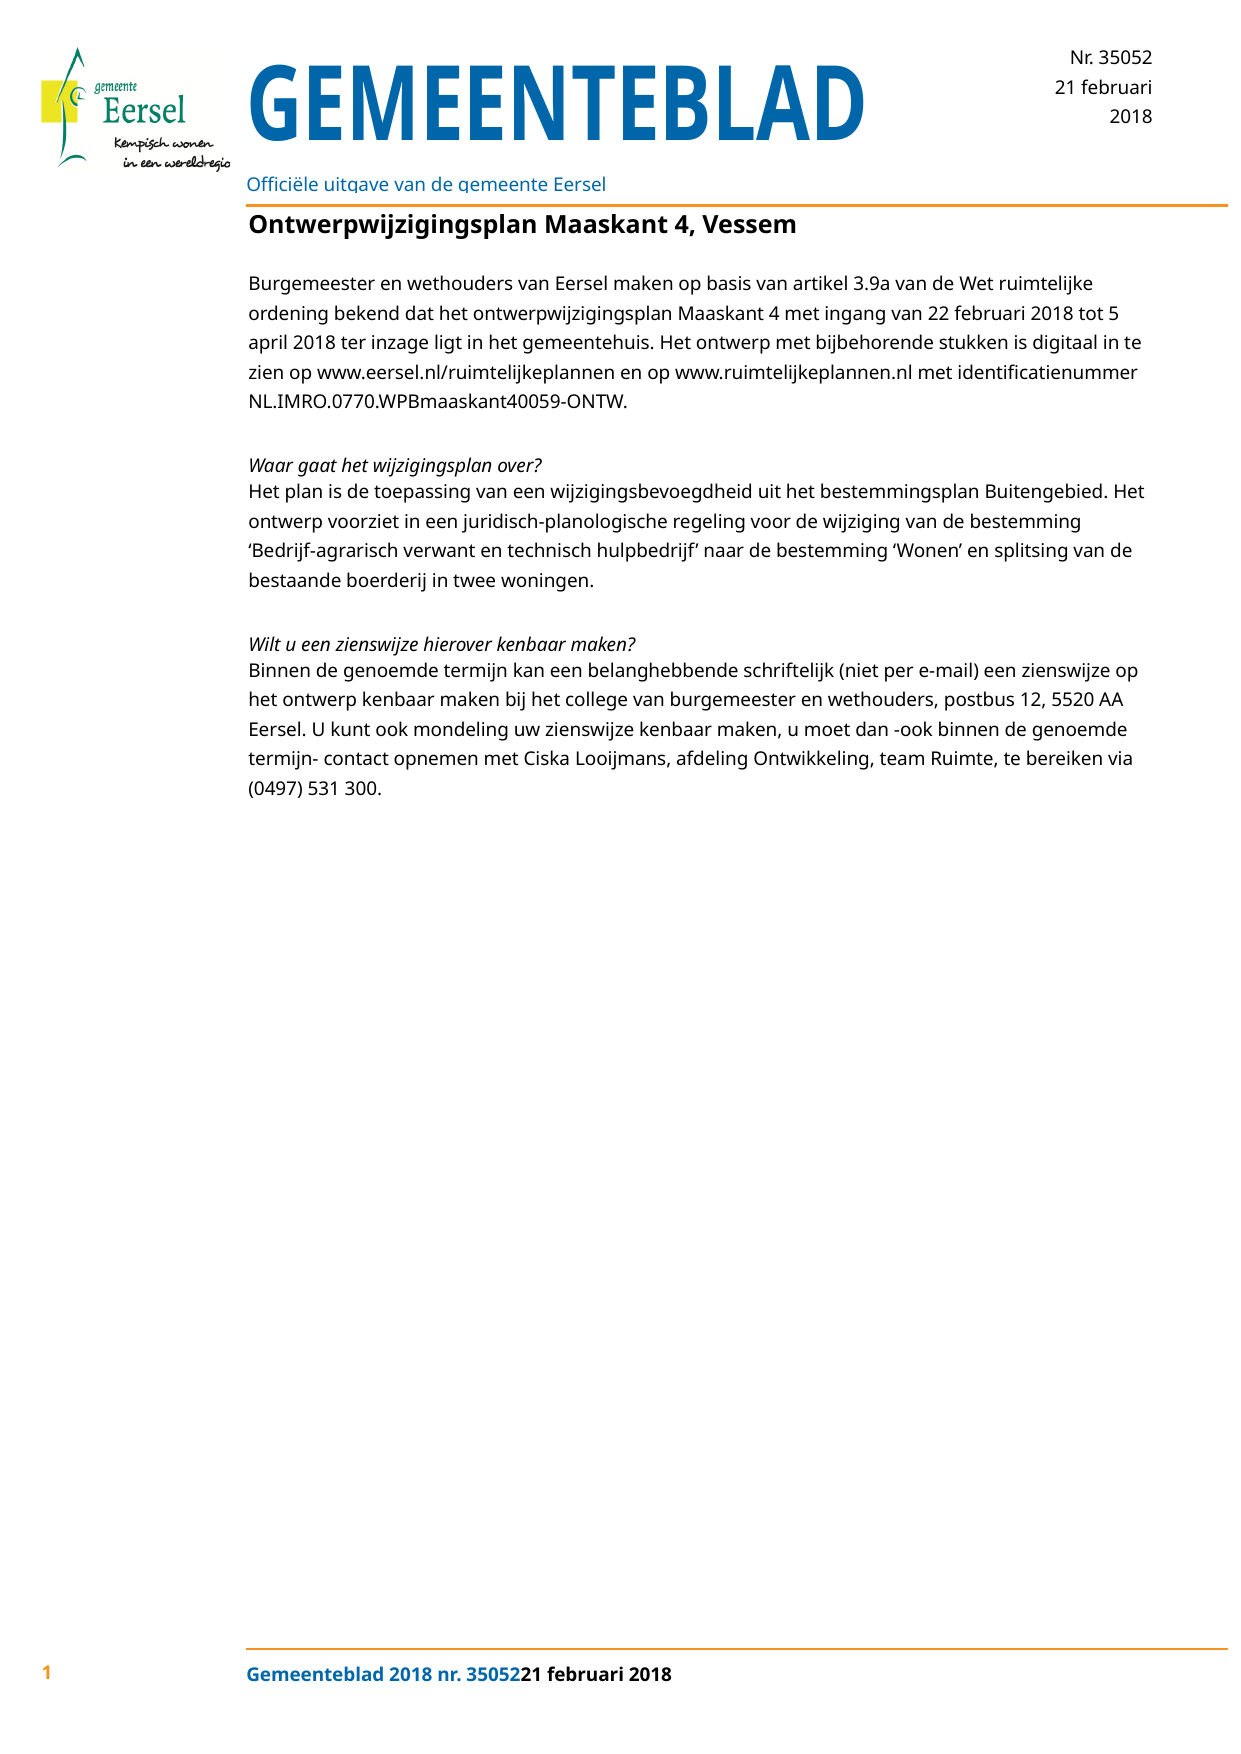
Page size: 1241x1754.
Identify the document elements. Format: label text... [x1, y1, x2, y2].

text Waar gaat het wijzigingsplan over? [248, 453, 1152, 478]
text Binnen de genoemde termijn kan een belanghebbende schriftelijk (niet per e-mail) een zienswijze op het ontwerp kenbaar maken bij het college van burgemeester en wethouders, postbus 12, 5520 AA Eersel. U kunt ook mondeling uw zienswijze kenbaar maken, u moet dan -ook binnen de genoemde termijn- contact opnemen met Ciska Looijmans, afdeling Ontwikkeling, team Ruimte, te bereiken via (0497) 531 300. [248, 657, 1152, 801]
picture [41, 47, 231, 172]
text Wilt u een zienswijze hierover kenbaar maken? [248, 631, 1152, 657]
text Ontwerpwijzigingsplan Maaskant 4, Vessem [248, 207, 1152, 241]
text Burgemeester en wethouders van Eersel maken op basis van artikel 3.9a van de Wet ruimtelijke ordening bekend dat het ontwerpwijzigingsplan Maaskant 4 met ingang van 22 februari 2018 tot 5 april 2018 ter inzage ligt in het gemeentehuis. Het ontwerp met bijbehorende stukken is digitaal in te zien op www.eersel.nl/ruimtelijkeplannen en op www.ruimtelijkeplannen.nl met identificatienummer NL.IMRO.0770.WPBmaaskant40059-ONTW. [248, 270, 1152, 414]
text Het plan is de toepassing van een wijzigingsbevoegdheid uit het bestemmingsplan Buitengebied. Het ontwerp voorziet in een juridisch-planologische regeling voor de wijziging van de bestemming ‘Bedrijf-agrarisch verwant en technisch hulpbedrijf’ naar de bestemming ‘Wonen’ en splitsing van de bestaande boerderij in twee woningen. [248, 478, 1152, 593]
